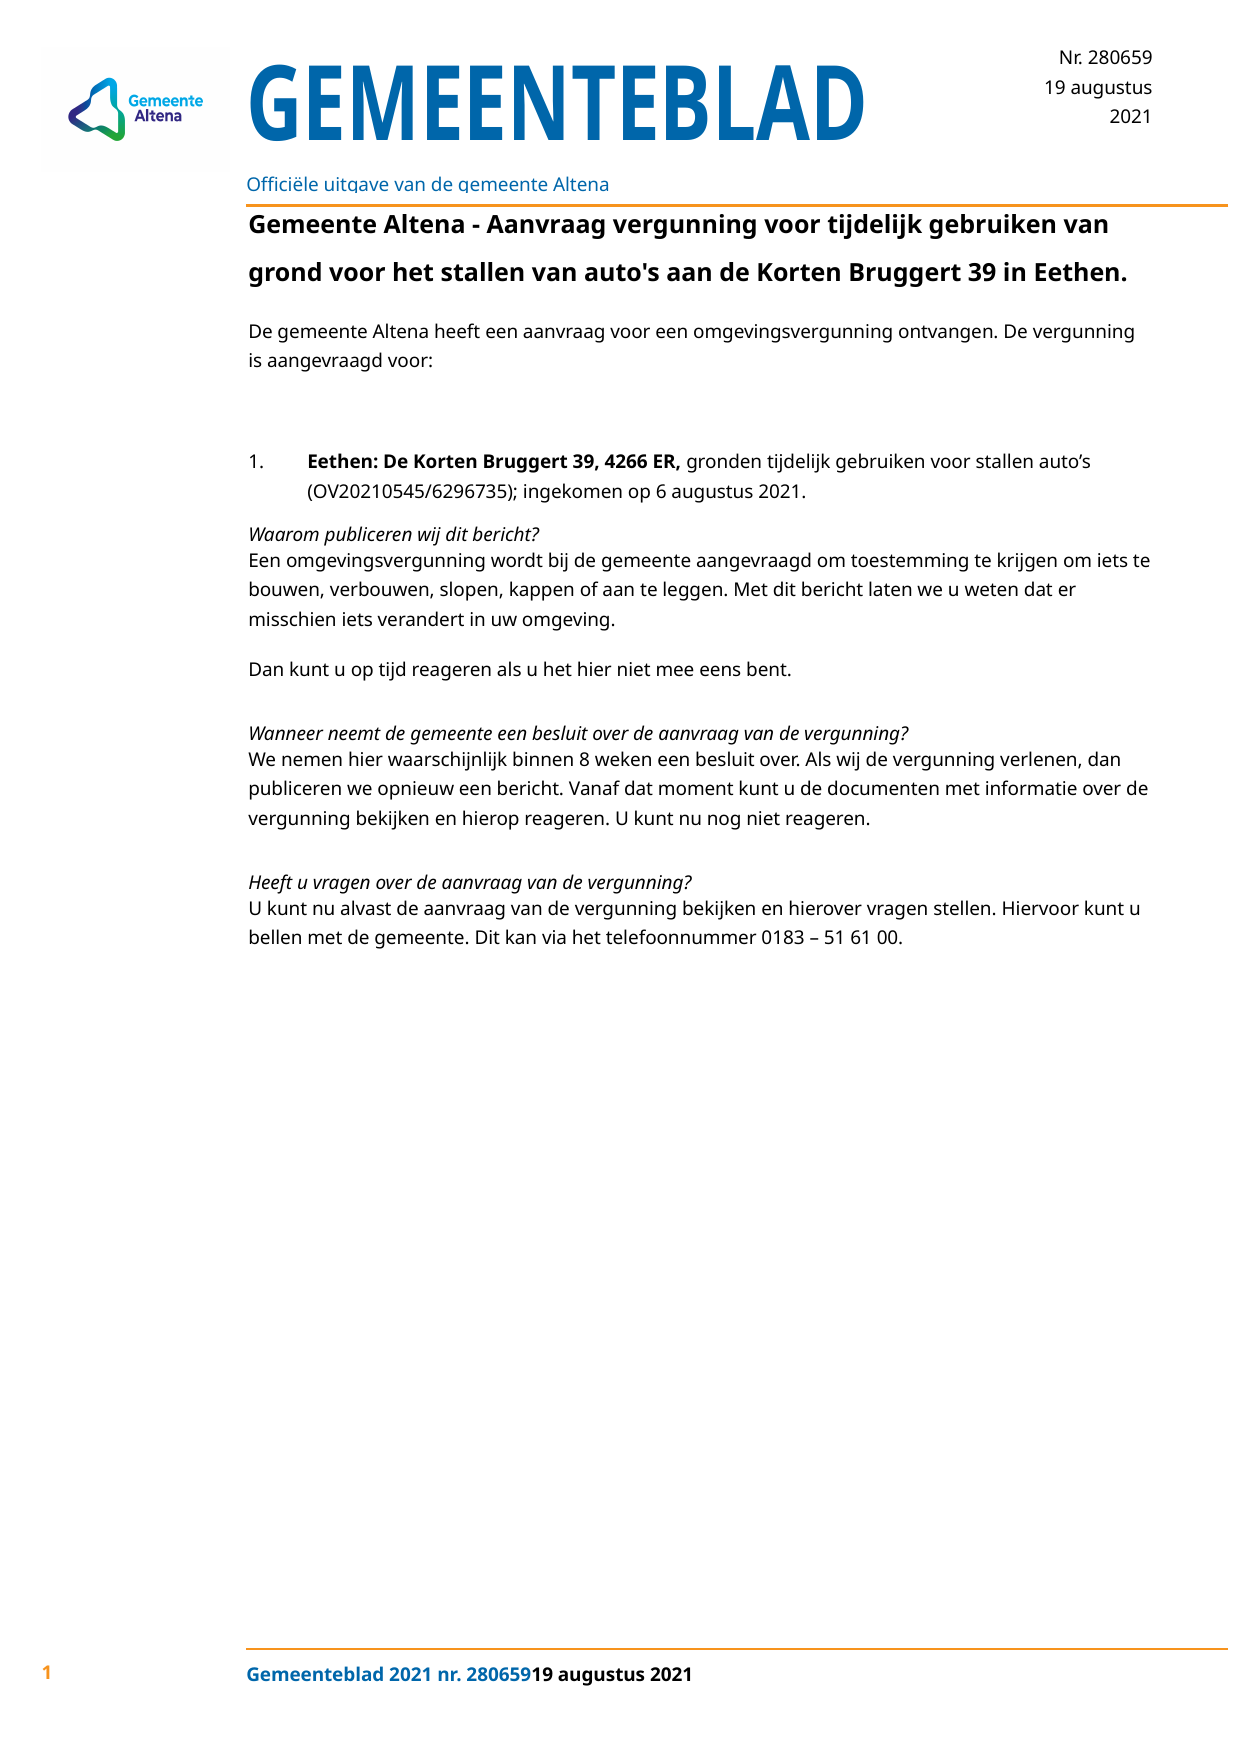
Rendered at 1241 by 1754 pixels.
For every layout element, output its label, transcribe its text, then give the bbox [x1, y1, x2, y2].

text U kunt nu alvast de aanvraag van de vergunning bekijken en hierover vragen stellen. Hiervoor kunt u bellen met de gemeente. Dit kan via het telefoonnummer 0183 – 51 61 00. [248, 895, 1152, 950]
text Gemeente Altena - Aanvraag vergunning voor tijdelijk gebruiken van grond voor het stallen van auto's aan de Korten Bruggert 39 in Eethen. [248, 207, 1152, 288]
text Een omgevingsvergunning wordt bij de gemeente aangevraagd om toestemming te krijgen om iets te bouwen, verbouwen, slopen, kappen of aan te leggen. Met dit bericht laten we u weten dat er misschien iets verandert in uw omgeving. [248, 547, 1152, 632]
picture [41, 47, 231, 172]
text We nemen hier waarschijnlijk binnen 8 weken een besluit over. Als wij de vergunning verlenen, dan publiceren we opnieuw een bericht. Vanaf dat moment kunt u de documenten met informatie over de vergunning bekijken en hierop reageren. U kunt nu nog niet reageren. [248, 746, 1152, 831]
text De gemeente Altena heeft een aanvraag voor een omgevingsvergunning ontvangen. De vergunning is aangevraagd voor: [248, 318, 1152, 373]
list Eethen: De Korten Bruggert 39, 4266 ER, gronden tijdelijk gebruiken voor stallen auto’s (OV20210545/6296735); ingekomen op 6 augustus 2021. [248, 448, 1152, 504]
text Heeft u vragen over de aanvraag van de vergunning? [248, 869, 1152, 895]
text Waarom publiceren wij dit bericht? [248, 521, 1152, 547]
text Wanneer neemt de gemeente een besluit over de aanvraag van de vergunning? [248, 720, 1152, 746]
text Dan kunt u op tijd reageren als u het hier niet mee eens bent. [248, 656, 1152, 682]
